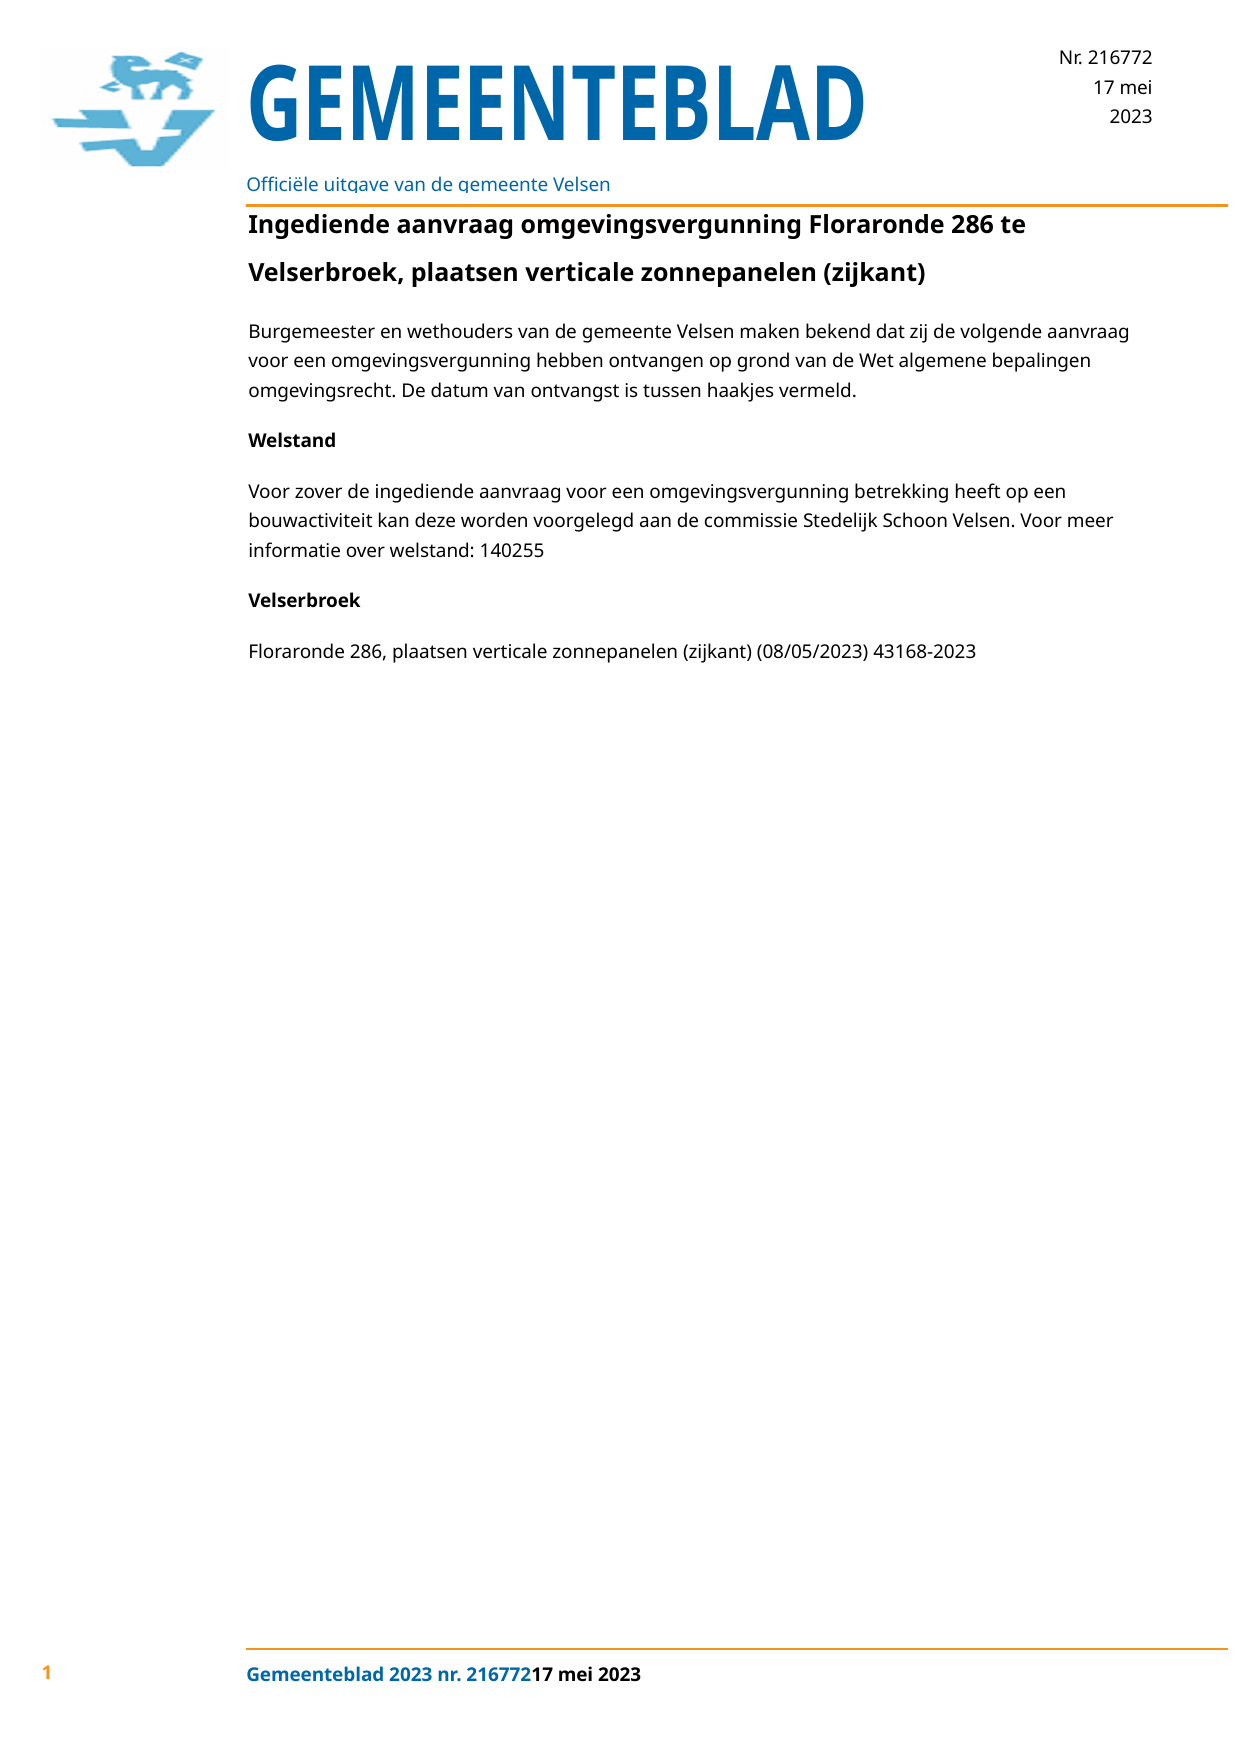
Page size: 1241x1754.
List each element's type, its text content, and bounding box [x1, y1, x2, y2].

text Ingediende aanvraag omgevingsvergunning Floraronde 286 te Velserbroek, plaatsen verticale zonnepanelen (zijkant) [248, 207, 1152, 288]
text Floraronde 286, plaatsen verticale zonnepanelen (zijkant) (08/05/2023) 43168-2023 [248, 638, 1152, 664]
picture [41, 47, 231, 172]
text Welstand [248, 427, 1152, 453]
text Velserbroek [248, 587, 1152, 613]
text Voor zover de ingediende aanvraag voor een omgevingsvergunning betrekking heeft op een bouwactiviteit kan deze worden voorgelegd aan de commissie Stedelijk Schoon Velsen. Voor meer informatie over welstand: 140255 [248, 478, 1152, 563]
text Burgemeester en wethouders van de gemeente Velsen maken bekend dat zij de volgende aanvraag voor een omgevingsvergunning hebben ontvangen op grond van de Wet algemene bepalingen omgevingsrecht. De datum van ontvangst is tussen haakjes vermeld. [248, 318, 1152, 403]
